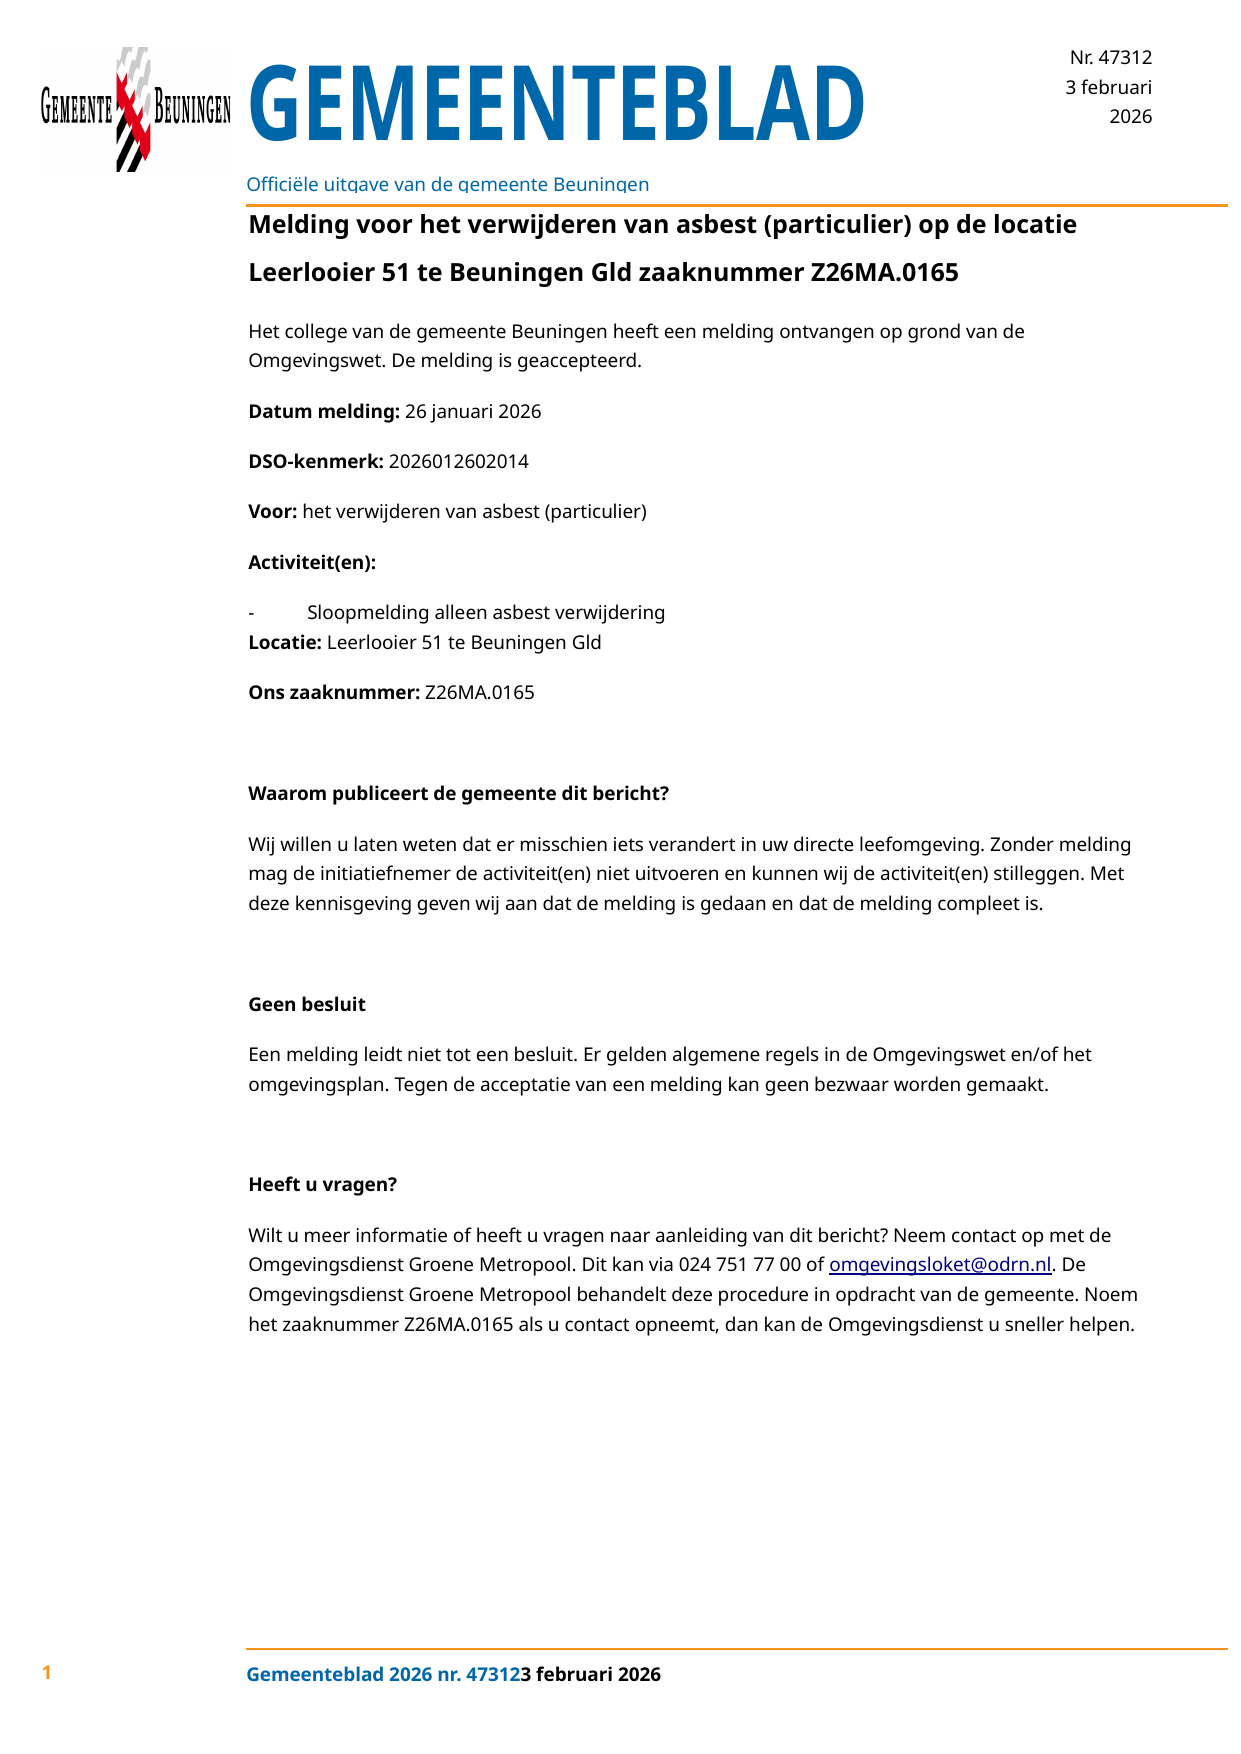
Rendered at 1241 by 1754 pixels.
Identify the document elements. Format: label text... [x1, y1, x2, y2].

text Het college van de gemeente Beuningen heeft een melding ontvangen op grond van de Omgevingswet. De melding is geaccepteerd. [248, 318, 1152, 373]
text Activiteit(en): [248, 549, 1152, 575]
text Wij willen u laten weten dat er misschien iets verandert in uw directe leefomgeving. Zonder melding mag de initiatiefnemer de activiteit(en) niet uitvoeren en kunnen wij de activiteit(en) stilleggen. Met deze kennisgeving geven wij aan dat de melding is gedaan en dat de melding compleet is. [248, 831, 1152, 916]
text Een melding leidt niet tot een besluit. Er gelden algemene regels in de Omgevingswet en/of het omgevingsplan. Tegen de acceptatie van een melding kan geen bezwaar worden gemaakt. [248, 1041, 1152, 1097]
text Heeft u vragen? [248, 1172, 1152, 1197]
picture [41, 47, 231, 172]
text Geen besluit [248, 991, 1152, 1017]
text Wilt u meer informatie of heeft u vragen naar aanleiding van dit bericht? Neem contact op met de Omgevingsdienst Groene Metropool. Dit kan via 024 751 77 00 of omgevingsloket@odrn.nl. De Omgevingsdienst Groene Metropool behandelt deze procedure in opdracht van de gemeente. Noem het zaaknummer Z26MA.0165 als u contact opneemt, dan kan de Omgevingsdienst u sneller helpen. [248, 1222, 1152, 1337]
text Waarom publiceert de gemeente dit bericht? [248, 780, 1152, 806]
text Melding voor het verwijderen van asbest (particulier) op de locatie Leerlooier 51 te Beuningen Gld zaaknummer Z26MA.0165 [248, 207, 1152, 288]
text Datum melding: 26 januari 2026 [248, 398, 1152, 424]
text Voor: het verwijderen van asbest (particulier) [248, 499, 1152, 524]
list Sloopmelding alleen asbest verwijdering [248, 599, 1152, 625]
text Ons zaaknummer: Z26MA.0165 [248, 679, 1152, 705]
text DSO-kenmerk: 2026012602014 [248, 448, 1152, 474]
text Locatie: Leerlooier 51 te Beuningen Gld [248, 629, 1152, 655]
